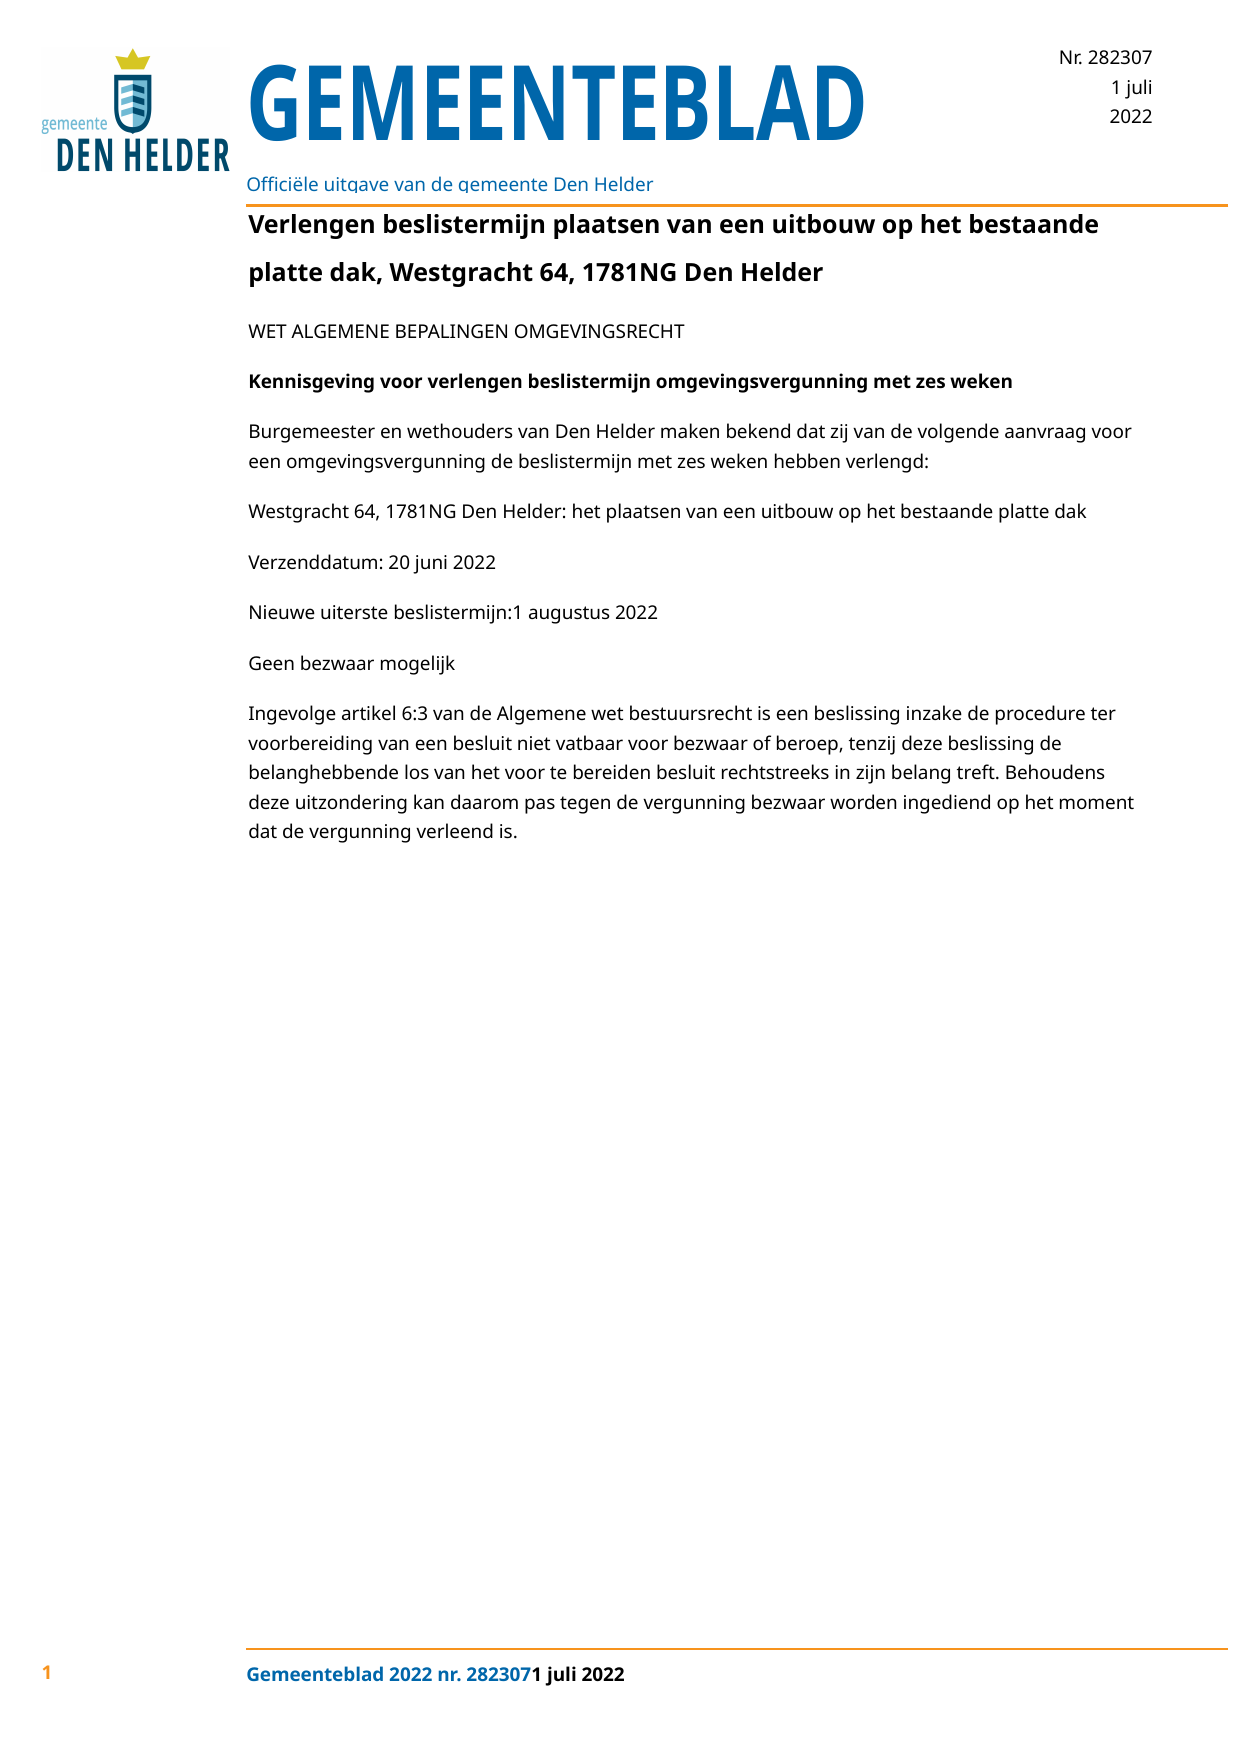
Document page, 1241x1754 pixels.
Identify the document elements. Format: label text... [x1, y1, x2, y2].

text Nieuwe uiterste beslistermijn:1 augustus 2022 [248, 599, 1152, 625]
text Verlengen beslistermijn plaatsen van een uitbouw op het bestaande platte dak, Westgracht 64, 1781NG Den Helder [248, 207, 1152, 288]
picture [182, 144, 187, 165]
picture [100, 154, 106, 172]
text Burgemeester en wethouders van Den Helder maken bekend dat zij van de volgende aanvraag voor een omgevingsvergunning de beslistermijn met zes weken hebben verlengd: [248, 419, 1152, 474]
text Kennisgeving voor verlengen beslistermijn omgevingsvergunning met zes weken [248, 368, 1152, 394]
text Ingevolge artikel 6:3 van de Algemene wet bestuursrecht is een beslissing inzake de procedure ter voorbereiding van een besluit niet vatbaar voor bezwaar of beroep, tenzij deze beslissing de belanghebbende los van het voor te bereiden besluit rechtstreeks in zijn belang treft. Behoudens deze uitzondering kan daarom pas tegen de vergunning bezwaar worden ingediend op het moment dat de vergunning verleend is. [248, 700, 1152, 844]
text Westgracht 64, 1781NG Den Helder: het plaatsen van een uitbouw op het bestaande platte dak [248, 499, 1152, 524]
text Verzenddatum: 20 juni 2022 [248, 549, 1152, 575]
picture [63, 144, 68, 165]
picture [130, 157, 135, 172]
text Geen bezwaar mogelijk [248, 650, 1152, 676]
text WET ALGEMENE BEPALINGEN OMGEVINGSRECHT [248, 318, 1152, 344]
picture [220, 160, 224, 172]
picture [41, 47, 231, 172]
